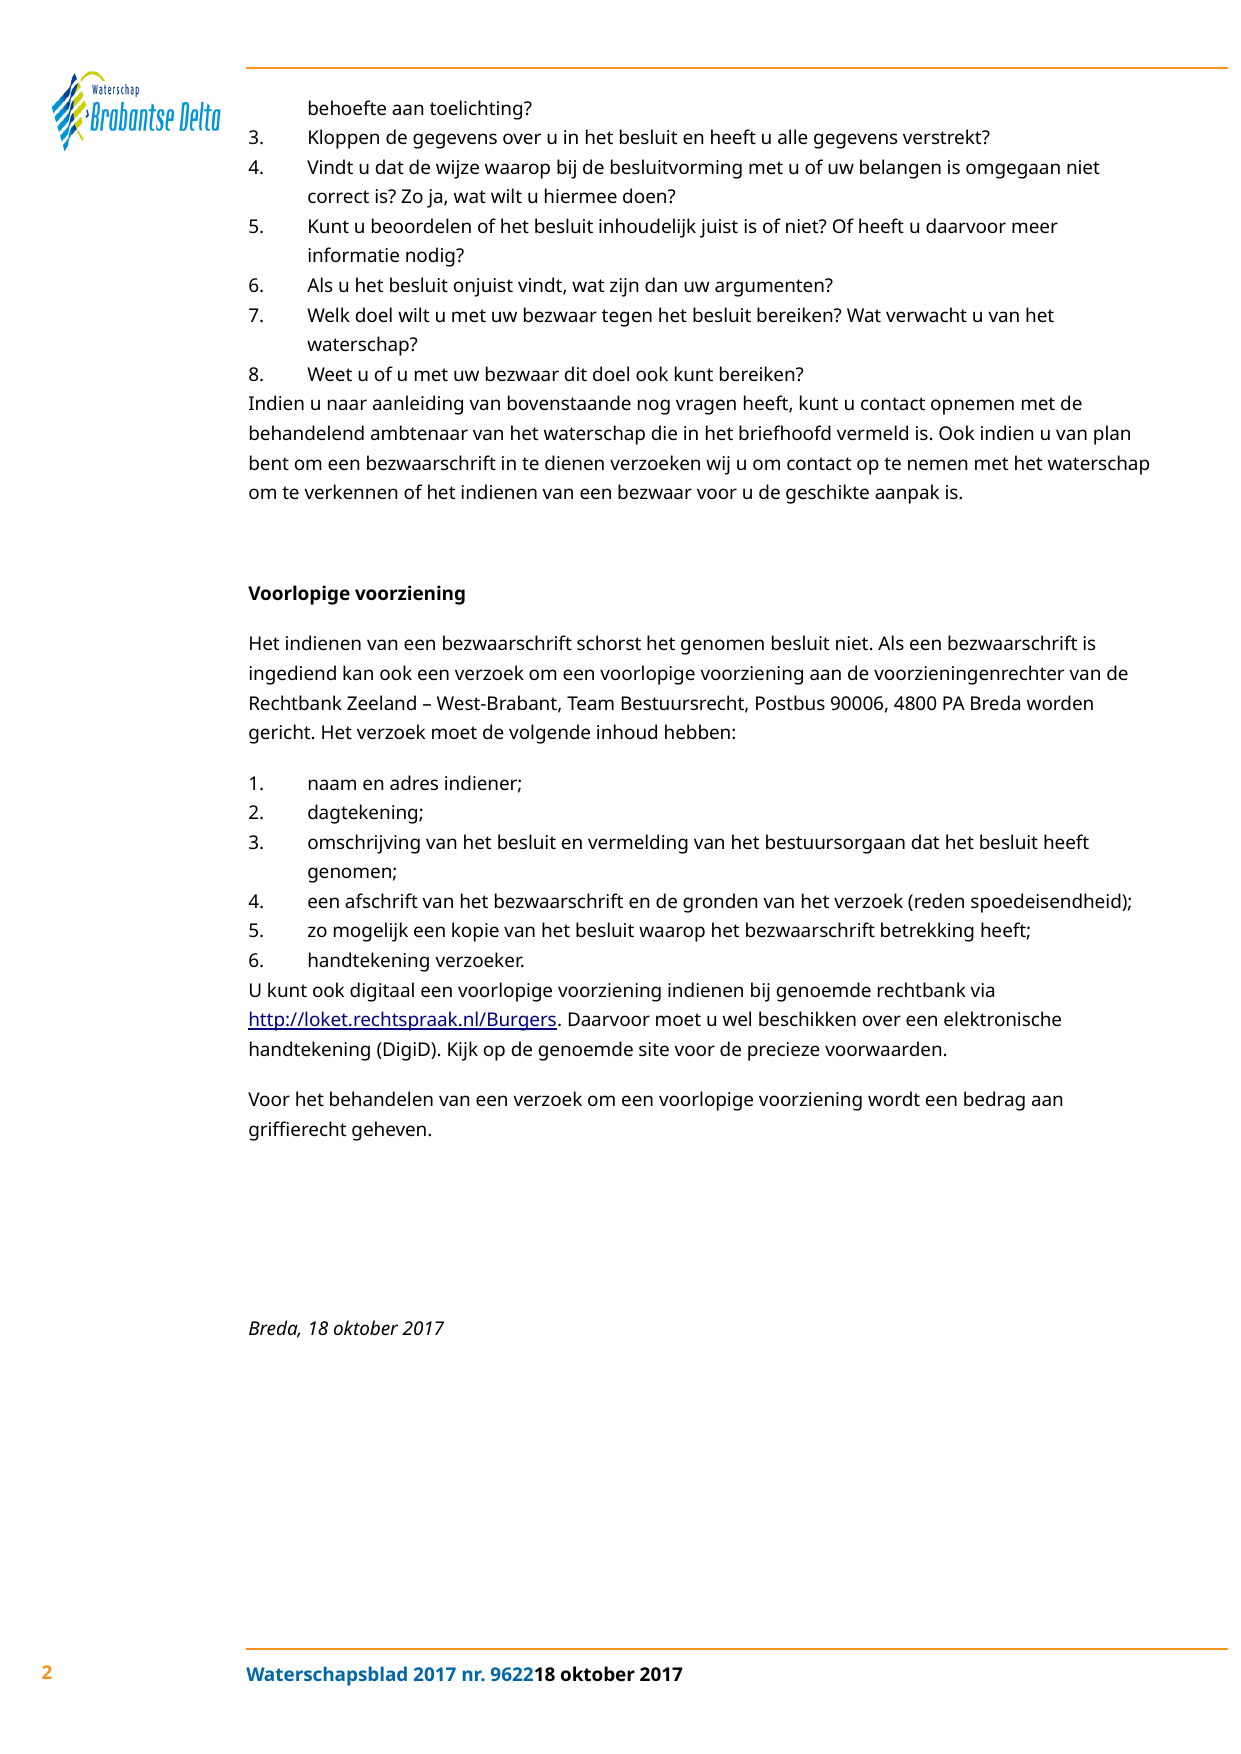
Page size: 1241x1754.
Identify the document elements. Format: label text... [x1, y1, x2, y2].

text Breda, 18 oktober 2017 [248, 1315, 1152, 1341]
text Voorlopige voorziening [248, 580, 1152, 606]
list Kunt u beoordelen of het besluit inhoudelijk juist is of niet? Of heeft u daarvoor meer informatie nodig? [248, 213, 1152, 268]
list een afschrift van het bezwaarschrift en de gronden van het verzoek (reden spoedeisendheid); [248, 888, 1152, 914]
text Indien u naar aanleiding van bovenstaande nog vragen heeft, kunt u contact opnemen met de behandelend ambtenaar van het waterschap die in het briefhoofd vermeld is. Ook indien u van plan bent om een bezwaarschrift in te dienen verzoeken wij u om contact op te nemen met het waterschap om te verkennen of het indienen van een bezwaar voor u de geschikte aanpak is. [248, 391, 1152, 505]
text U kunt ook digitaal een voorlopige voorziening indienen bij genoemde rechtbank via http://loket.rechtspraak.nl/Burgers. Daarvoor moet u wel beschikken over een elektronische handtekening (DigiD). Kijk op de genoemde site voor de precieze voorwaarden. [248, 977, 1152, 1062]
list Vindt u dat de wijze waarop bij de besluitvorming met u of uw belangen is omgegaan niet correct is? Zo ja, wat wilt u hiermee doen? [248, 154, 1152, 209]
list naam en adres indiener; [248, 770, 1152, 796]
list handtekening verzoeker. [248, 947, 1152, 973]
list behoefte aan toelichting? [248, 95, 1152, 121]
text Het indienen van een bezwaarschrift schorst het genomen besluit niet. Als een bezwaarschrift is ingediend kan ook een verzoek om een voorlopige voorziening aan de voorzieningenrechter van de Rechtbank Zeeland – West-Brabant, Team Bestuursrecht, Postbus 90006, 4800 PA Breda worden gericht. Het verzoek moet de volgende inhoud hebben: [248, 631, 1152, 745]
list dagtekening; [248, 799, 1152, 825]
list Als u het besluit onjuist vindt, wat zijn dan uw argumenten? [248, 272, 1152, 298]
list zo mogelijk een kopie van het besluit waarop het bezwaarschrift betrekking heeft; [248, 918, 1152, 943]
list omschrijving van het besluit en vermelding van het bestuursorgaan dat het besluit heeft genomen; [248, 829, 1152, 884]
list Kloppen de gegevens over u in het besluit en heeft u alle gegevens verstrekt? [248, 124, 1152, 150]
list Weet u of u met uw bezwaar dit doel ook kunt bereiken? [248, 361, 1152, 387]
picture [41, 47, 231, 172]
list Welk doel wilt u met uw bezwaar tegen het besluit bereiken? Wat verwacht u van het waterschap? [248, 302, 1152, 357]
text Voor het behandelen van een verzoek om een voorlopige voorziening wordt een bedrag aan griffierecht geheven. [248, 1086, 1152, 1142]
